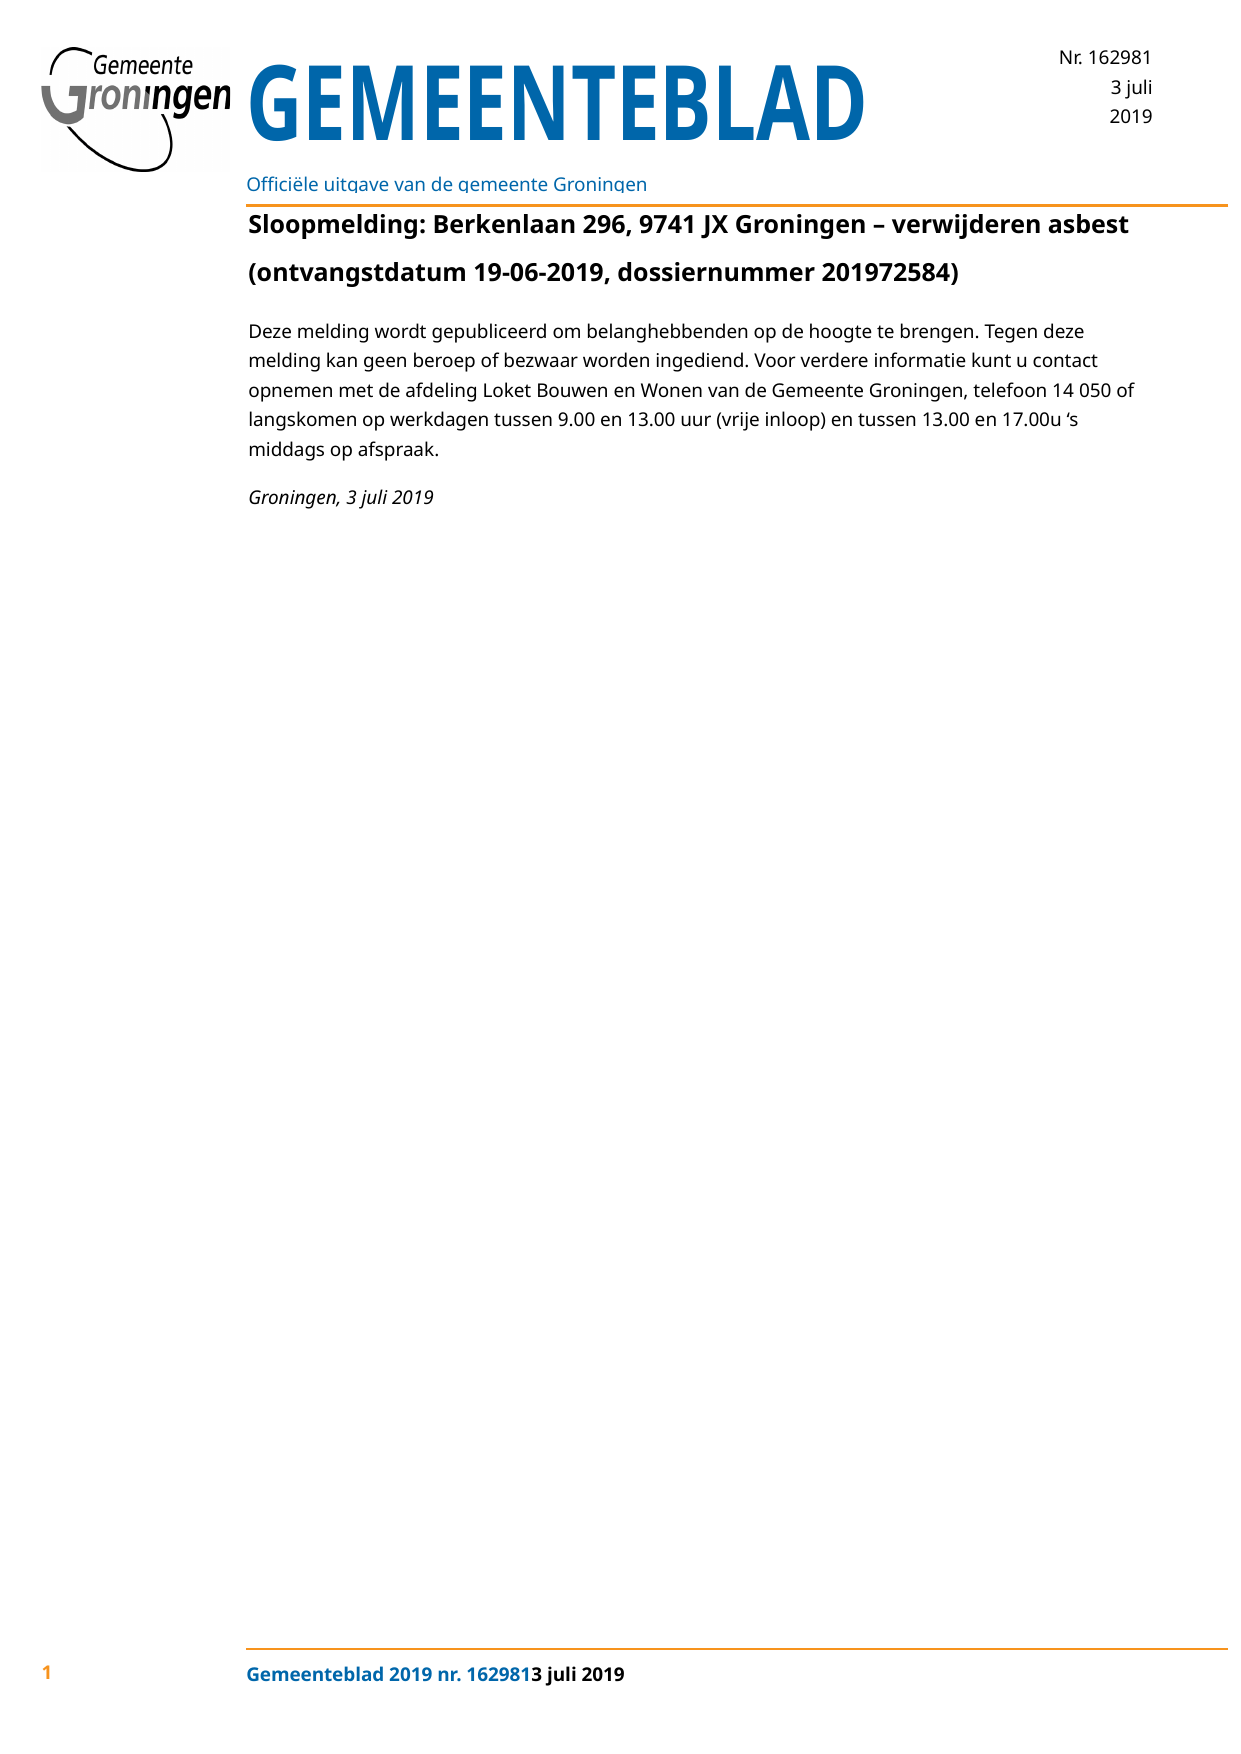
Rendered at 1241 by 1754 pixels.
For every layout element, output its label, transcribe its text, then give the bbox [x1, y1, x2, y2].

text Deze melding wordt gepubliceerd om belanghebbenden op de hoogte te brengen. Tegen deze melding kan geen beroep of bezwaar worden ingediend. Voor verdere informatie kunt u contact opnemen met de afdeling Loket Bouwen en Wonen van de Gemeente Groningen, telefoon 14 050 of langskomen op werkdagen tussen 9.00 en 13.00 uur (vrije inloop) en tussen 13.00 en 17.00u ‘s middags op afspraak. [248, 318, 1152, 462]
text Groningen, 3 juli 2019 [248, 484, 1152, 510]
text Sloopmelding: Berkenlaan 296, 9741 JX Groningen – verwijderen asbest (ontvangstdatum 19-06-2019, dossiernummer 201972584) [248, 207, 1152, 288]
picture [41, 47, 231, 172]
